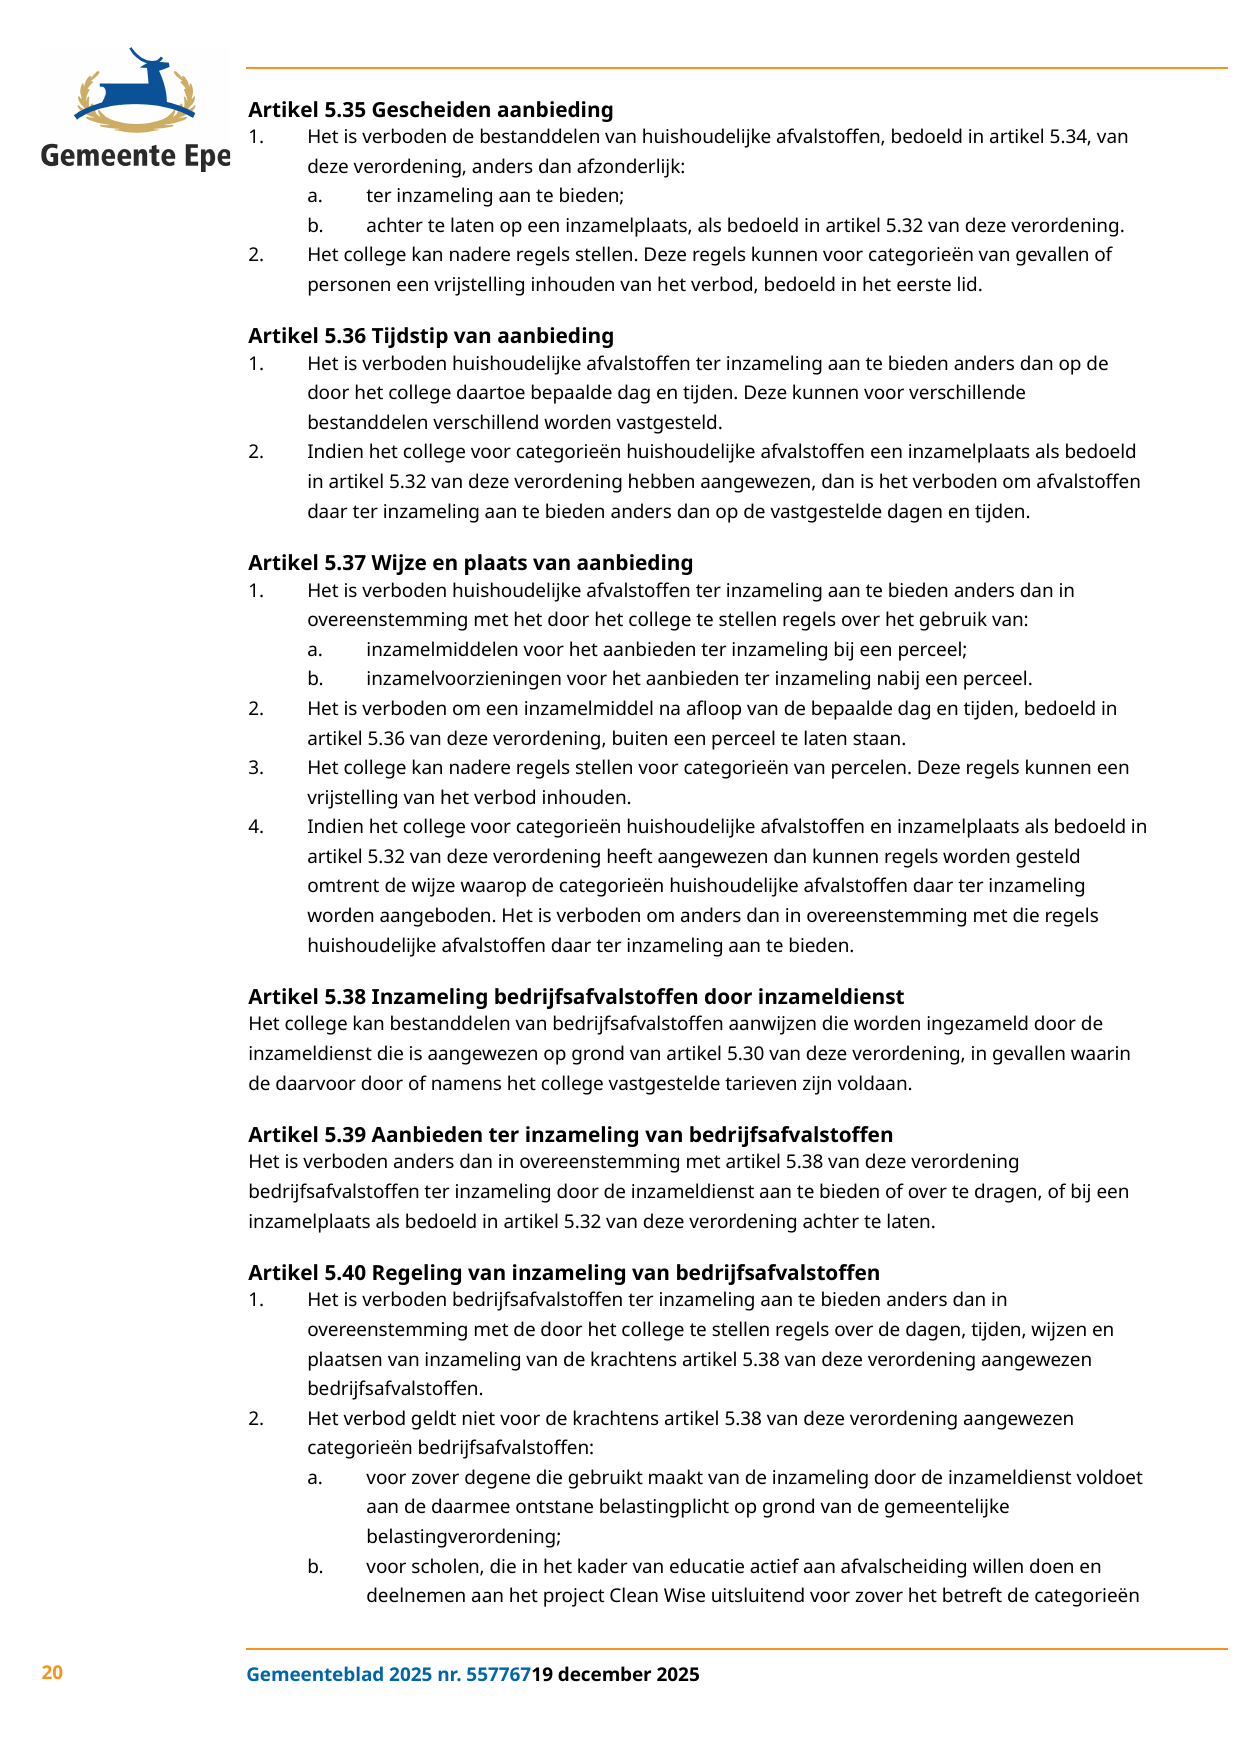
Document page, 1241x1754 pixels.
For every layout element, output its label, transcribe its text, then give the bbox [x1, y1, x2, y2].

list achter te laten op een inzamelplaats, als bedoeld in artikel 5.32 van deze verordening. [307, 212, 1152, 238]
list Het is verboden bedrijfsafvalstoffen ter inzameling aan te bieden anders dan in overeenstemming met de door het college te stellen regels over de dagen, tijden, wijzen en plaatsen van inzameling van de krachtens artikel 5.38 van deze verordening aangewezen bedrijfsafvalstoffen. [248, 1287, 1152, 1401]
list inzamelvoorzieningen voor het aanbieden ter inzameling nabij een perceel. [307, 666, 1152, 691]
text Artikel 5.39 Aanbieden ter inzameling van bedrijfsafvalstoffen [248, 1120, 1152, 1149]
list Het is verboden huishoudelijke afvalstoffen ter inzameling aan te bieden anders dan in overeenstemming met het door het college te stellen regels over het gebruik van: [248, 577, 1152, 632]
list voor zover degene die gebruikt maakt van de inzameling door de inzameldienst voldoet aan de daarmee ontstane belastingplicht op grond van de gemeentelijke belastingverordening; [307, 1464, 1152, 1549]
text Artikel 5.36 Tijdstip van aanbieding [248, 322, 1152, 350]
text Het college kan bestanddelen van bedrijfsafvalstoffen aanwijzen die worden ingezameld door de inzameldienst die is aangewezen op grond van artikel 5.30 van deze verordening, in gevallen waarin de daarvoor door of namens het college vastgestelde tarieven zijn voldaan. [248, 1011, 1152, 1096]
list Het college kan nadere regels stellen. Deze regels kunnen voor categorieën van gevallen of personen een vrijstelling inhouden van het verbod, bedoeld in het eerste lid. [248, 242, 1152, 297]
text Artikel 5.38 Inzameling bedrijfsafvalstoffen door inzameldienst [248, 982, 1152, 1011]
list Het is verboden huishoudelijke afvalstoffen ter inzameling aan te bieden anders dan op de door het college daartoe bepaalde dag en tijden. Deze kunnen voor verschillende bestanddelen verschillend worden vastgesteld. [248, 350, 1152, 435]
text Artikel 5.37 Wijze en plaats van aanbieding [248, 548, 1152, 577]
list Het is verboden de bestanddelen van huishoudelijke afvalstoffen, bedoeld in artikel 5.34, van deze verordening, anders dan afzonderlijk: [248, 123, 1152, 178]
list Het verbod geldt niet voor de krachtens artikel 5.38 van deze verordening aangewezen categorieën bedrijfsafvalstoffen: [248, 1405, 1152, 1460]
list inzamelmiddelen voor het aanbieden ter inzameling bij een perceel; [307, 636, 1152, 662]
list Indien het college voor categorieën huishoudelijke afvalstoffen een inzamelplaats als bedoeld in artikel 5.32 van deze verordening hebben aangewezen, dan is het verboden om afvalstoffen daar ter inzameling aan te bieden anders dan op de vastgestelde dagen en tijden. [248, 439, 1152, 524]
list Indien het college voor categorieën huishoudelijke afvalstoffen en inzamelplaats als bedoeld in artikel 5.32 van deze verordening heeft aangewezen dan kunnen regels worden gesteld omtrent de wijze waarop de categorieën huishoudelijke afvalstoffen daar ter inzameling worden aangeboden. Het is verboden om anders dan in overeenstemming met die regels huishoudelijke afvalstoffen daar ter inzameling aan te bieden. [248, 813, 1152, 957]
list voor scholen, die in het kader van educatie actief aan afvalscheiding willen doen en deelnemen aan het project Clean Wise uitsluitend voor zover het betreft de categorieën [307, 1553, 1152, 1608]
list ter inzameling aan te bieden; [307, 182, 1152, 208]
text Artikel 5.35 Gescheiden aanbieding [248, 95, 1152, 123]
list Het is verboden om een inzamelmiddel na afloop van de bepaalde dag en tijden, bedoeld in artikel 5.36 van deze verordening, buiten een perceel te laten staan. [248, 695, 1152, 750]
text Artikel 5.40 Regeling van inzameling van bedrijfsafvalstoffen [248, 1258, 1152, 1287]
text Het is verboden anders dan in overeenstemming met artikel 5.38 van deze verordening bedrijfsafvalstoffen ter inzameling door de inzameldienst aan te bieden of over te dragen, of bij een inzamelplaats als bedoeld in artikel 5.32 van deze verordening achter te laten. [248, 1149, 1152, 1233]
list Het college kan nadere regels stellen voor categorieën van percelen. Deze regels kunnen een vrijstelling van het verbod inhouden. [248, 754, 1152, 809]
picture [41, 47, 231, 172]
